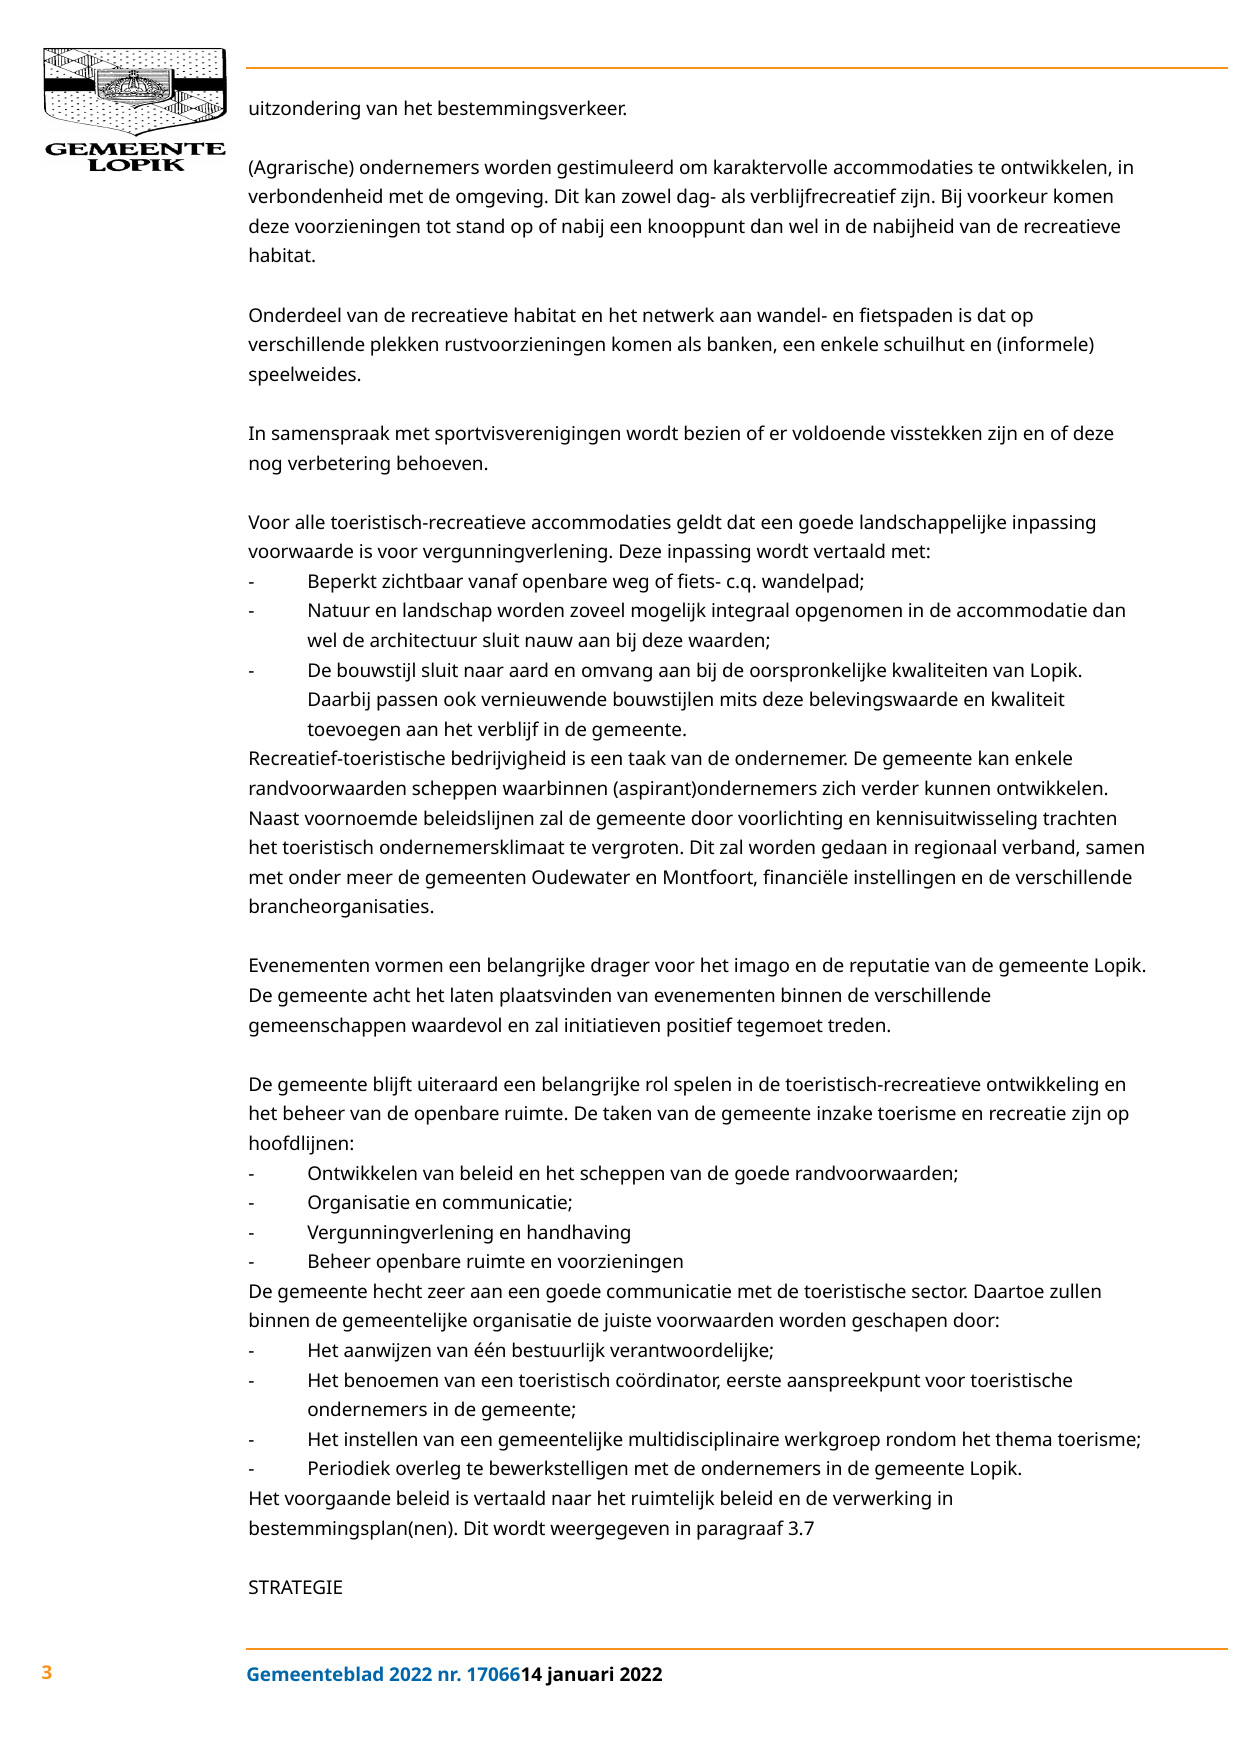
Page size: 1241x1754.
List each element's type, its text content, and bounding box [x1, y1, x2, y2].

text Onderdeel van de recreatieve habitat en het netwerk aan wandel- en fietspaden is dat op verschillende plekken rustvoorzieningen komen als banken, een enkele schuilhut en (informele) speelweides. [248, 302, 1152, 387]
text Recreatief-toeristische bedrijvigheid is een taak van de ondernemer. De gemeente kan enkele randvoorwaarden scheppen waarbinnen (aspirant)ondernemers zich verder kunnen ontwikkelen. Naast voornoemde beleidslijnen zal de gemeente door voorlichting en kennisuitwisseling trachten het toeristisch ondernemersklimaat te vergroten. Dit zal worden gedaan in regionaal verband, samen met onder meer de gemeenten Oudewater en Montfoort, financiële instellingen en de verschillende brancheorganisaties. [248, 746, 1152, 919]
text uitzondering van het bestemmingsverkeer. [248, 95, 1152, 121]
list De bouwstijl sluit naar aard en omvang aan bij de oorspronkelijke kwaliteiten van Lopik. Daarbij passen ook vernieuwende bouwstijlen mits deze belevingswaarde en kwaliteit toevoegen aan het verblijf in de gemeente. [248, 657, 1152, 742]
list Het benoemen van een toeristisch coördinator, eerste aanspreekpunt voor toeristische ondernemers in de gemeente; [248, 1367, 1152, 1422]
list Periodiek overleg te bewerkstelligen met de ondernemers in de gemeente Lopik. [248, 1456, 1152, 1481]
text STRATEGIE [248, 1574, 1152, 1600]
list Organisatie en communicatie; [248, 1189, 1152, 1215]
text De gemeente hecht zeer aan een goede communicatie met de toeristische sector. Daartoe zullen binnen de gemeentelijke organisatie de juiste voorwaarden worden geschapen door: [248, 1278, 1152, 1333]
text Het voorgaande beleid is vertaald naar het ruimtelijk beleid en de verwerking in bestemmingsplan(nen). Dit wordt weergegeven in paragraaf 3.7 [248, 1485, 1152, 1541]
text (Agrarische) ondernemers worden gestimuleerd om karaktervolle accommodaties te ontwikkelen, in verbondenheid met de omgeving. Dit kan zowel dag- als verblijfrecreatief zijn. Bij voorkeur komen deze voorzieningen tot stand op of nabij een knooppunt dan wel in de nabijheid van de recreatieve habitat. [248, 154, 1152, 268]
list Vergunningverlening en handhaving [248, 1219, 1152, 1245]
text Voor alle toeristisch-recreatieve accommodaties geldt dat een goede landschappelijke inpassing voorwaarde is voor vergunningverlening. Deze inpassing wordt vertaald met: [248, 509, 1152, 564]
text De gemeente blijft uiteraard een belangrijke rol spelen in de toeristisch-recreatieve ontwikkeling en het beheer van de openbare ruimte. De taken van de gemeente inzake toerisme en recreatie zijn op hoofdlijnen: [248, 1071, 1152, 1156]
text Evenementen vormen een belangrijke drager voor het imago en de reputatie van de gemeente Lopik. De gemeente acht het laten plaatsvinden van evenementen binnen de verschillende gemeenschappen waardevol en zal initiatieven positief tegemoet treden. [248, 953, 1152, 1038]
list Het aanwijzen van één bestuurlijk verantwoordelijke; [248, 1337, 1152, 1363]
list Ontwikkelen van beleid en het scheppen van de goede randvoorwaarden; [248, 1160, 1152, 1186]
text In samenspraak met sportvisverenigingen wordt bezien of er voldoende visstekken zijn en of deze nog verbetering behoeven. [248, 420, 1152, 476]
list Natuur en landschap worden zoveel mogelijk integraal opgenomen in de accommodatie dan wel de architectuur sluit nauw aan bij deze waarden; [248, 598, 1152, 653]
list Beheer openbare ruimte en voorzieningen [248, 1248, 1152, 1274]
list Beperkt zichtbaar vanaf openbare weg of fiets- c.q. wandelpad; [248, 568, 1152, 594]
picture [41, 47, 231, 172]
list Het instellen van een gemeentelijke multidisciplinaire werkgroep rondom het thema toerisme; [248, 1426, 1152, 1452]
